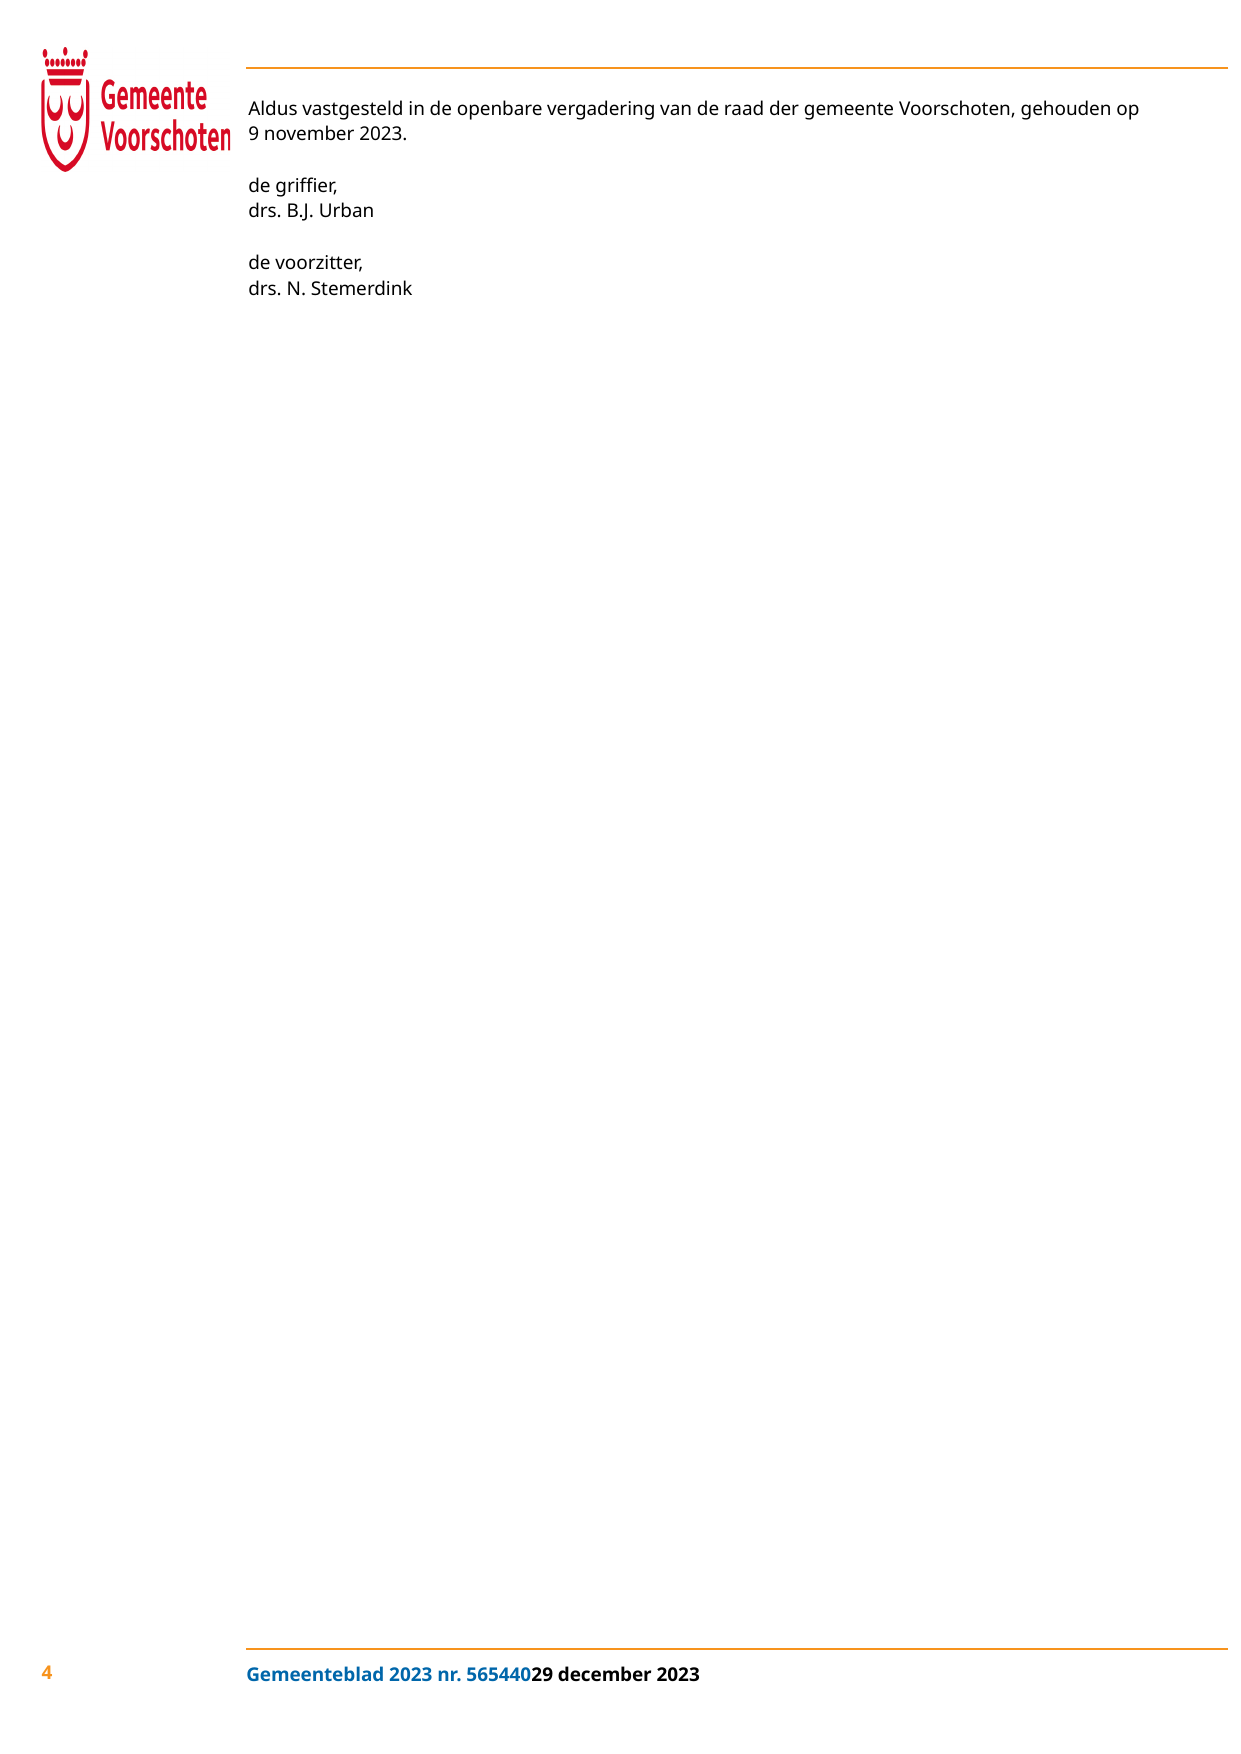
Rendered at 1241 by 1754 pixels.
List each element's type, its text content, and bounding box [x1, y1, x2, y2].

text de voorzitter, [248, 249, 1152, 275]
text drs. N. Stemerdink [248, 275, 1152, 301]
picture [41, 47, 231, 172]
text de griffier, [248, 172, 1152, 198]
text drs. B.J. Urban [248, 198, 1152, 223]
text Aldus vastgesteld in de openbare vergadering van de raad der gemeente Voorschoten, gehouden op 9 november 2023. [248, 95, 1152, 146]
